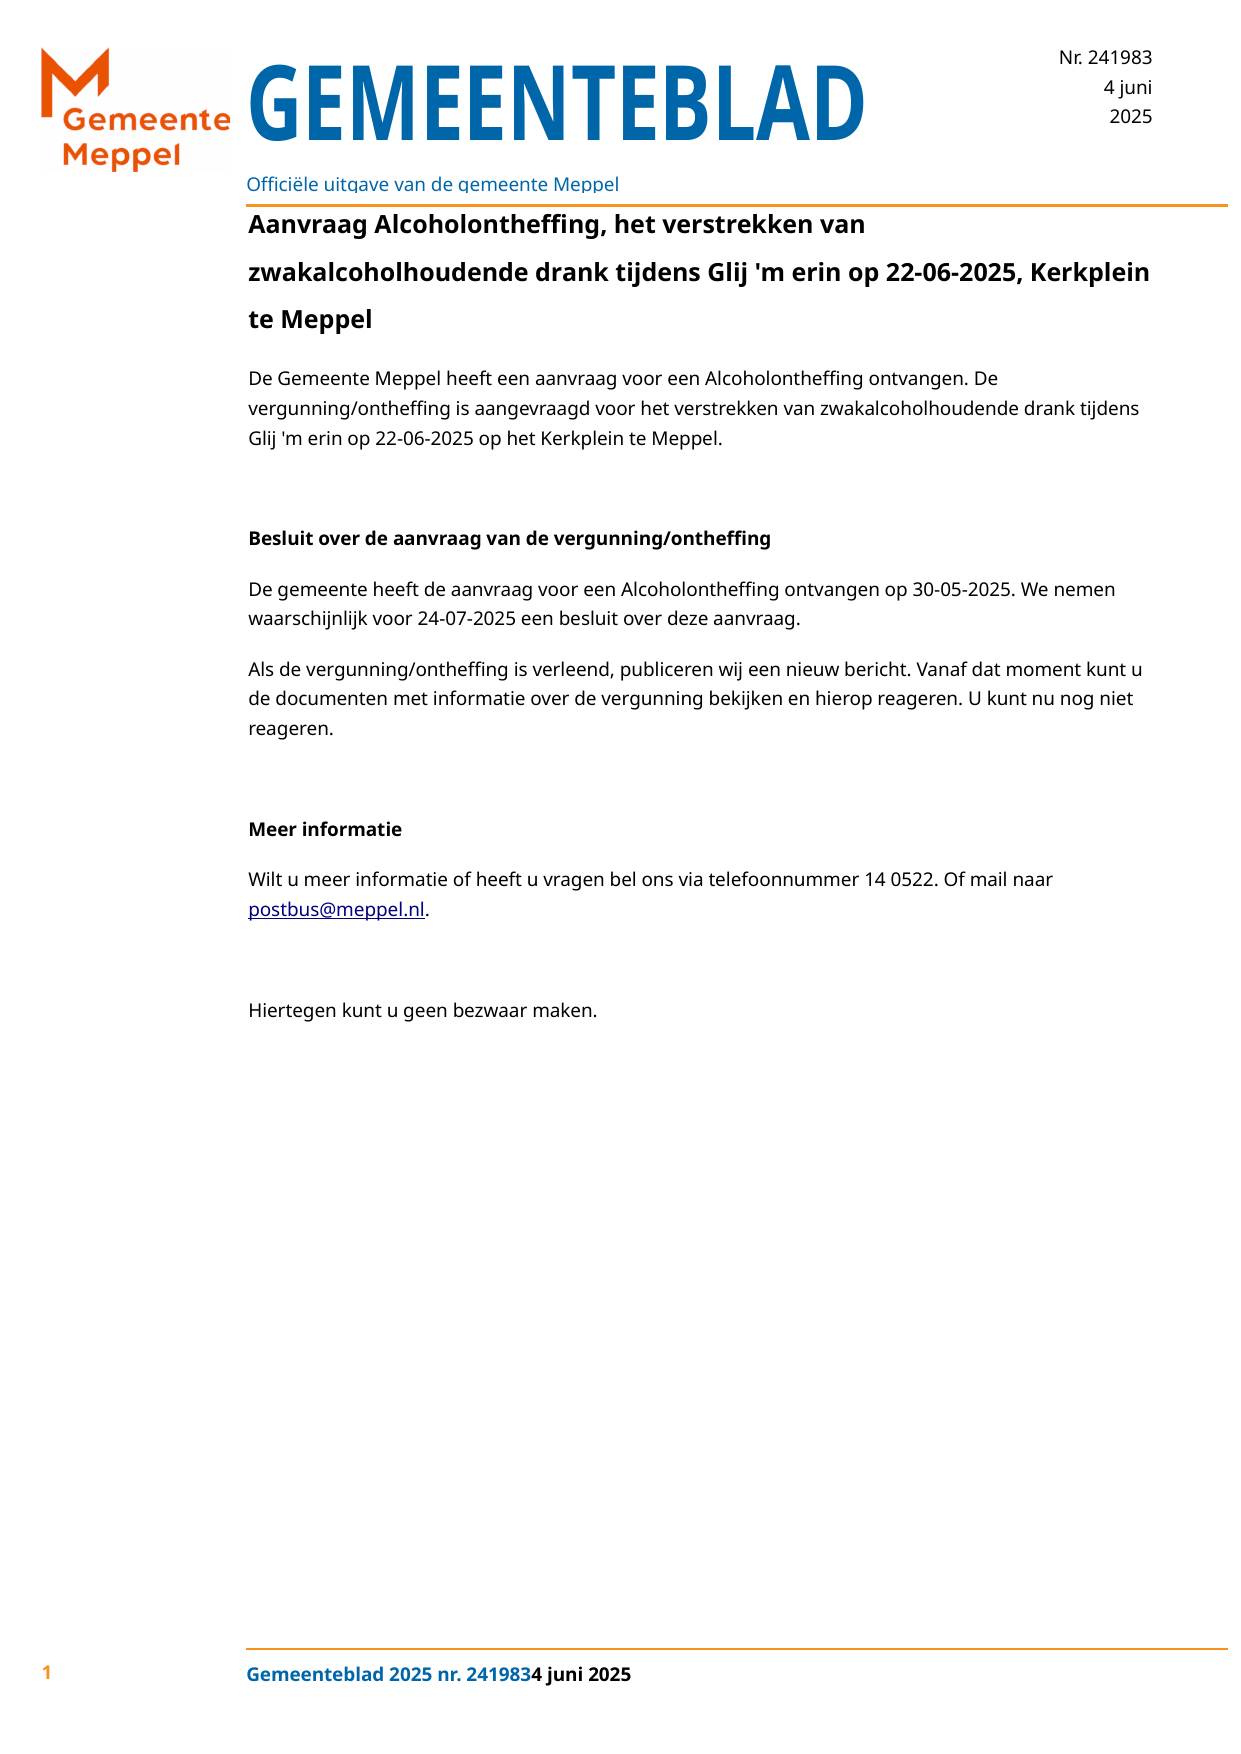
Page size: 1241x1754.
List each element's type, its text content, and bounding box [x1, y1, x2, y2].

text Aanvraag Alcoholontheffing, het verstrekken van zwakalcoholhoudende drank tijdens Glij 'm erin op 22-06-2025, Kerkplein te Meppel [248, 207, 1152, 336]
text De gemeente heeft de aanvraag voor een Alcoholontheffing ontvangen op 30-05-2025. We nemen waarschijnlijk voor 24-07-2025 een besluit over deze aanvraag. [248, 576, 1152, 631]
text De Gemeente Meppel heeft een aanvraag voor een Alcoholontheffing ontvangen. De vergunning/ontheffing is aangevraagd voor het verstrekken van zwakalcoholhoudende drank tijdens Glij 'm erin op 22-06-2025 op het Kerkplein te Meppel. [248, 366, 1152, 450]
text Meer informatie [248, 816, 1152, 842]
text Wilt u meer informatie of heeft u vragen bel ons via telefoonnummer 14 0522. Of mail naar postbus@meppel.nl. [248, 866, 1152, 922]
text Hiertegen kunt u geen bezwaar maken. [248, 997, 1152, 1022]
picture [41, 47, 231, 172]
text Als de vergunning/ontheffing is verleend, publiceren wij een nieuw bericht. Vanaf dat moment kunt u de documenten met informatie over de vergunning bekijken en hierop reageren. U kunt nu nog niet reageren. [248, 656, 1152, 741]
text Besluit over de aanvraag van de vergunning/ontheffing [248, 526, 1152, 551]
